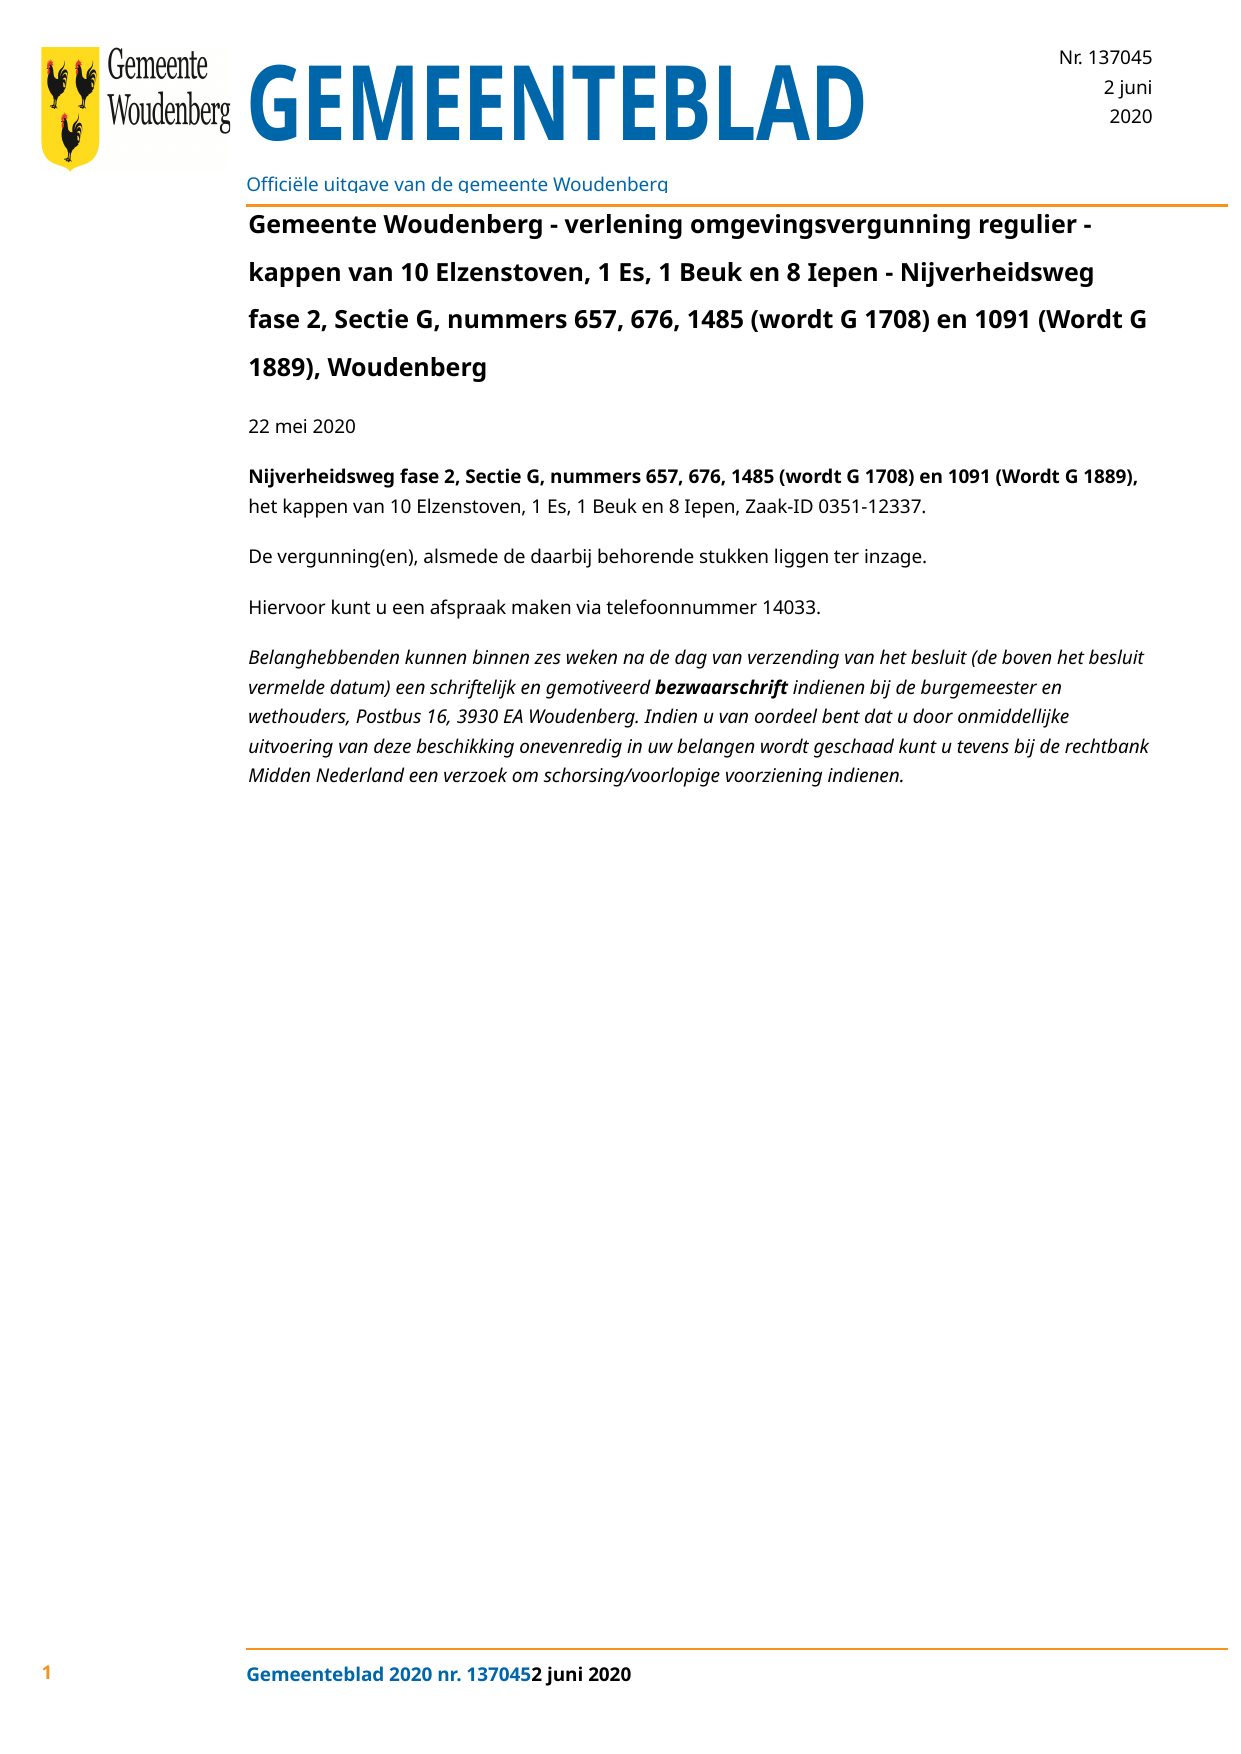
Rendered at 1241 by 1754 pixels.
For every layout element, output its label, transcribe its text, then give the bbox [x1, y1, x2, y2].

text 22 mei 2020 [248, 413, 1152, 439]
text Nijverheidsweg fase 2, Sectie G, nummers 657, 676, 1485 (wordt G 1708) en 1091 (Wordt G 1889), het kappen van 10 Elzenstoven, 1 Es, 1 Beuk en 8 Iepen, Zaak-ID 0351-12337. [248, 463, 1152, 519]
text Belanghebbenden kunnen binnen zes weken na de dag van verzending van het besluit (de boven het besluit vermelde datum) een schriftelijk en gemotiveerd bezwaarschrift indienen bij de burgemeester en wethouders, Postbus 16, 3930 EA Woudenberg. Indien u van oordeel bent dat u door onmiddellijke uitvoering van deze beschikking onevenredig in uw belangen wordt geschaad kunt u tevens bij de rechtbank Midden Nederland een verzoek om schorsing/voorlopige voorziening indienen. [248, 644, 1152, 788]
text De vergunning(en), alsmede de daarbij behorende stukken liggen ter inzage. [248, 543, 1152, 569]
text Gemeente Woudenberg - verlening omgevingsvergunning regulier - kappen van 10 Elzenstoven, 1 Es, 1 Beuk en 8 Iepen - Nijverheidsweg fase 2, Sectie G, nummers 657, 676, 1485 (wordt G 1708) en 1091 (Wordt G 1889), Woudenberg [248, 207, 1152, 384]
picture [41, 47, 231, 172]
text Hiervoor kunt u een afspraak maken via telefoonnummer 14033. [248, 594, 1152, 620]
